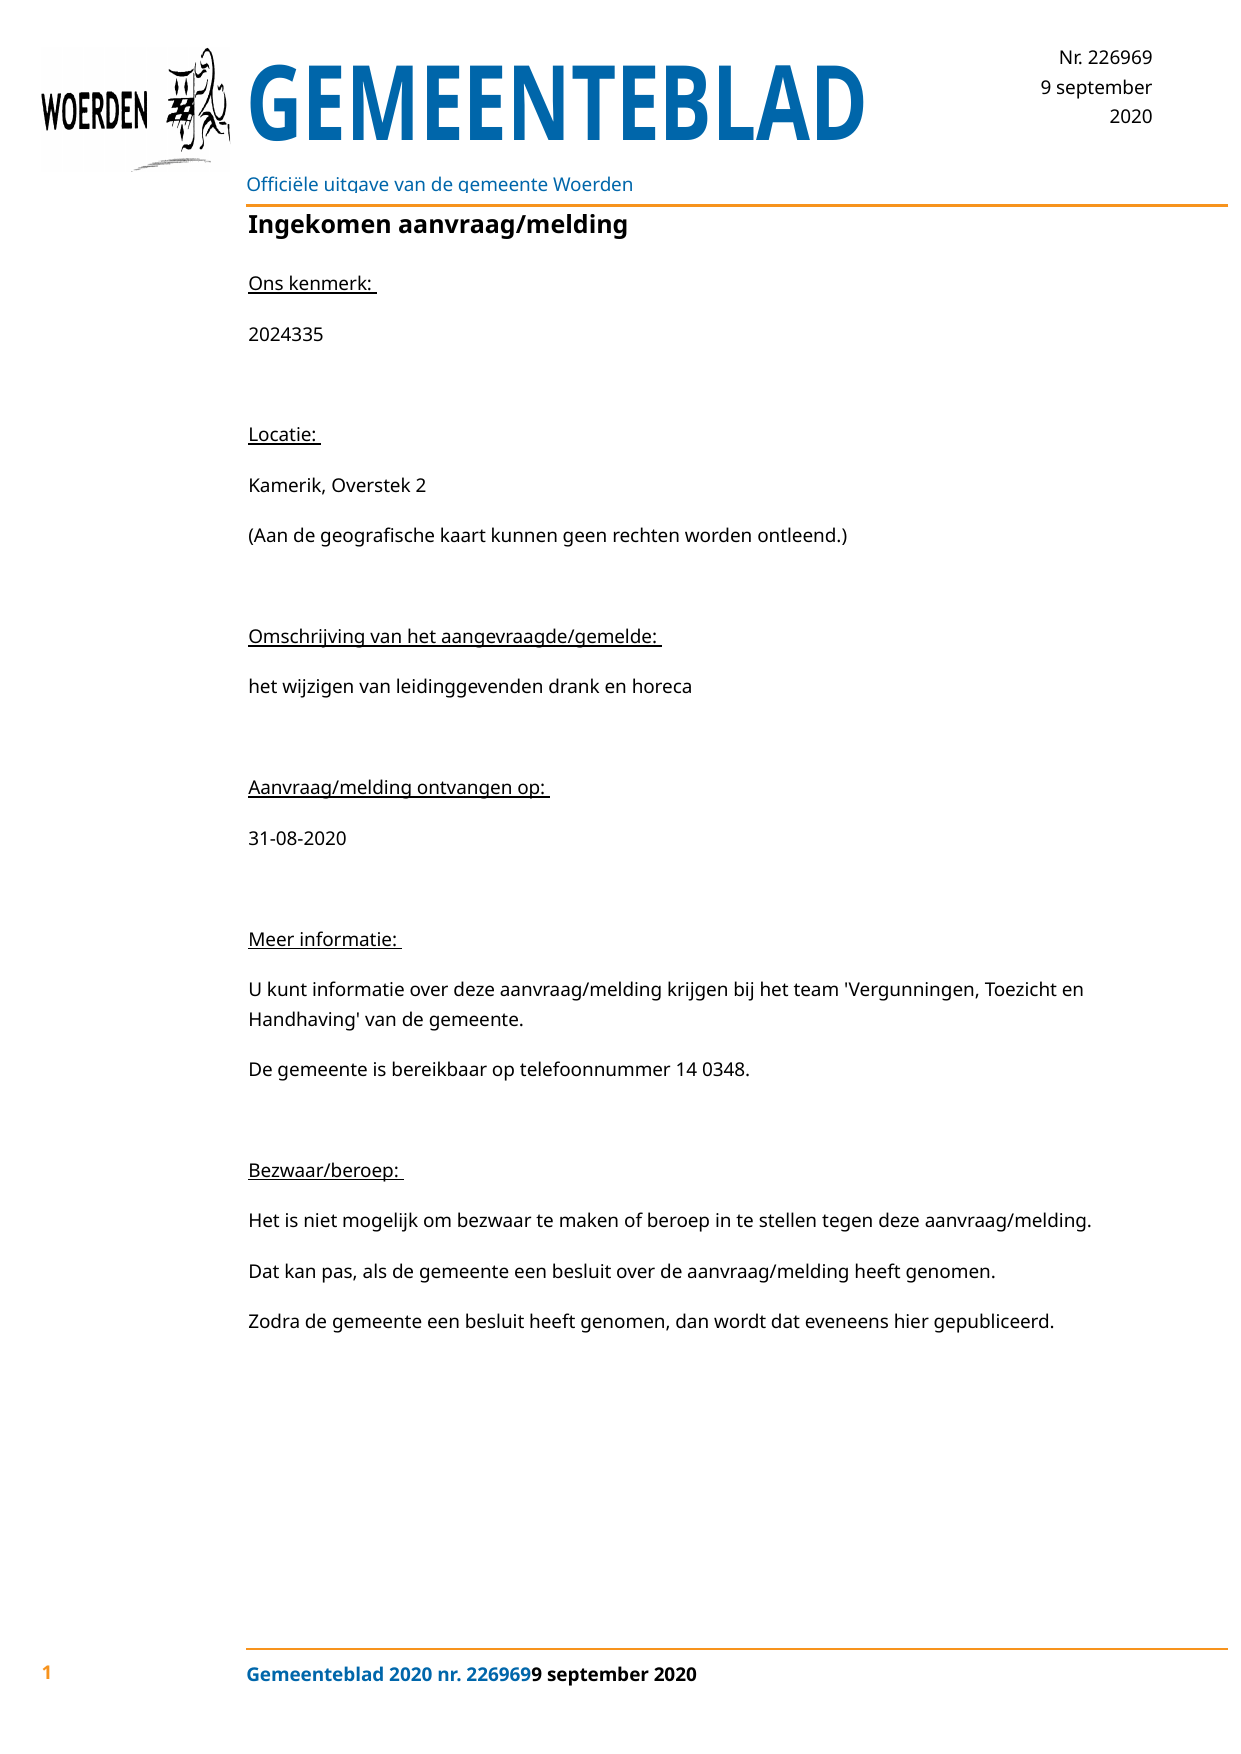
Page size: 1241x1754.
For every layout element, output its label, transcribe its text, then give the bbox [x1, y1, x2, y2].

text Locatie: [248, 422, 1152, 447]
text Aanvraag/melding ontvangen op: [248, 774, 1152, 800]
text Kamerik, Overstek 2 [248, 472, 1152, 498]
text U kunt informatie over deze aanvraag/melding krijgen bij het team 'Vergunningen, Toezicht en Handhaving' van de gemeente. [248, 976, 1152, 1031]
text Omschrijving van het aangevraagde/gemelde: [248, 623, 1152, 649]
text Meer informatie: [248, 926, 1152, 951]
text Het is niet mogelijk om bezwaar te maken of beroep in te stellen tegen deze aanvraag/melding. [248, 1207, 1152, 1233]
text Dat kan pas, als de gemeente een besluit over de aanvraag/melding heeft genomen. [248, 1258, 1152, 1283]
text De gemeente is bereikbaar op telefoonnummer 14 0348. [248, 1056, 1152, 1082]
text Zodra de gemeente een besluit heeft genomen, dan wordt dat eveneens hier gepubliceerd. [248, 1308, 1152, 1334]
text Bezwaar/beroep: [248, 1157, 1152, 1183]
text 31-08-2020 [248, 825, 1152, 851]
text 2024335 [248, 321, 1152, 346]
text Ons kenmerk: [248, 270, 1152, 296]
text (Aan de geografische kaart kunnen geen rechten worden ontleend.) [248, 522, 1152, 548]
picture [41, 47, 231, 172]
text Ingekomen aanvraag/melding [248, 207, 1152, 241]
text het wijzigen van leidinggevenden drank en horeca [248, 674, 1152, 699]
